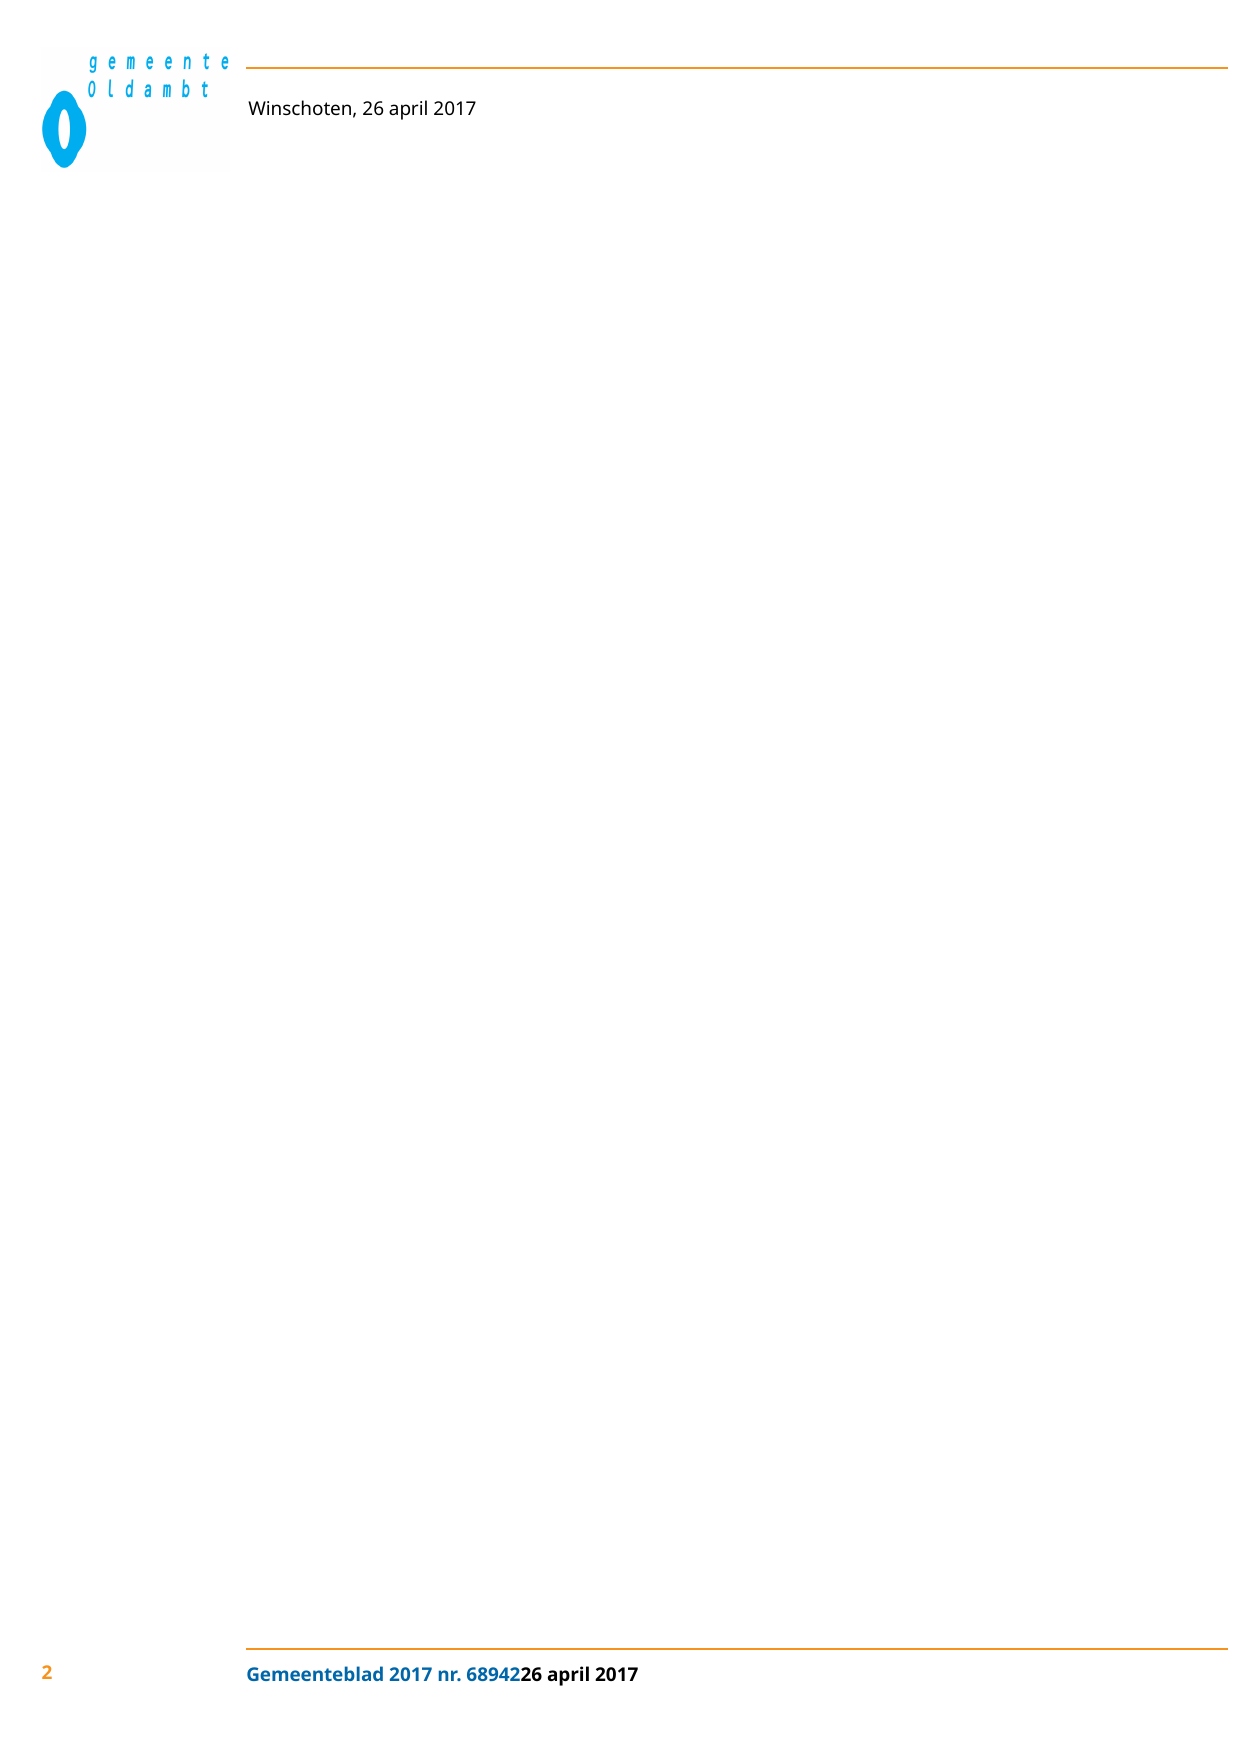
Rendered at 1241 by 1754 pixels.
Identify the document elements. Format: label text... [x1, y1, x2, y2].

text Winschoten, 26 april 2017 [248, 95, 1152, 121]
picture [41, 47, 231, 172]
